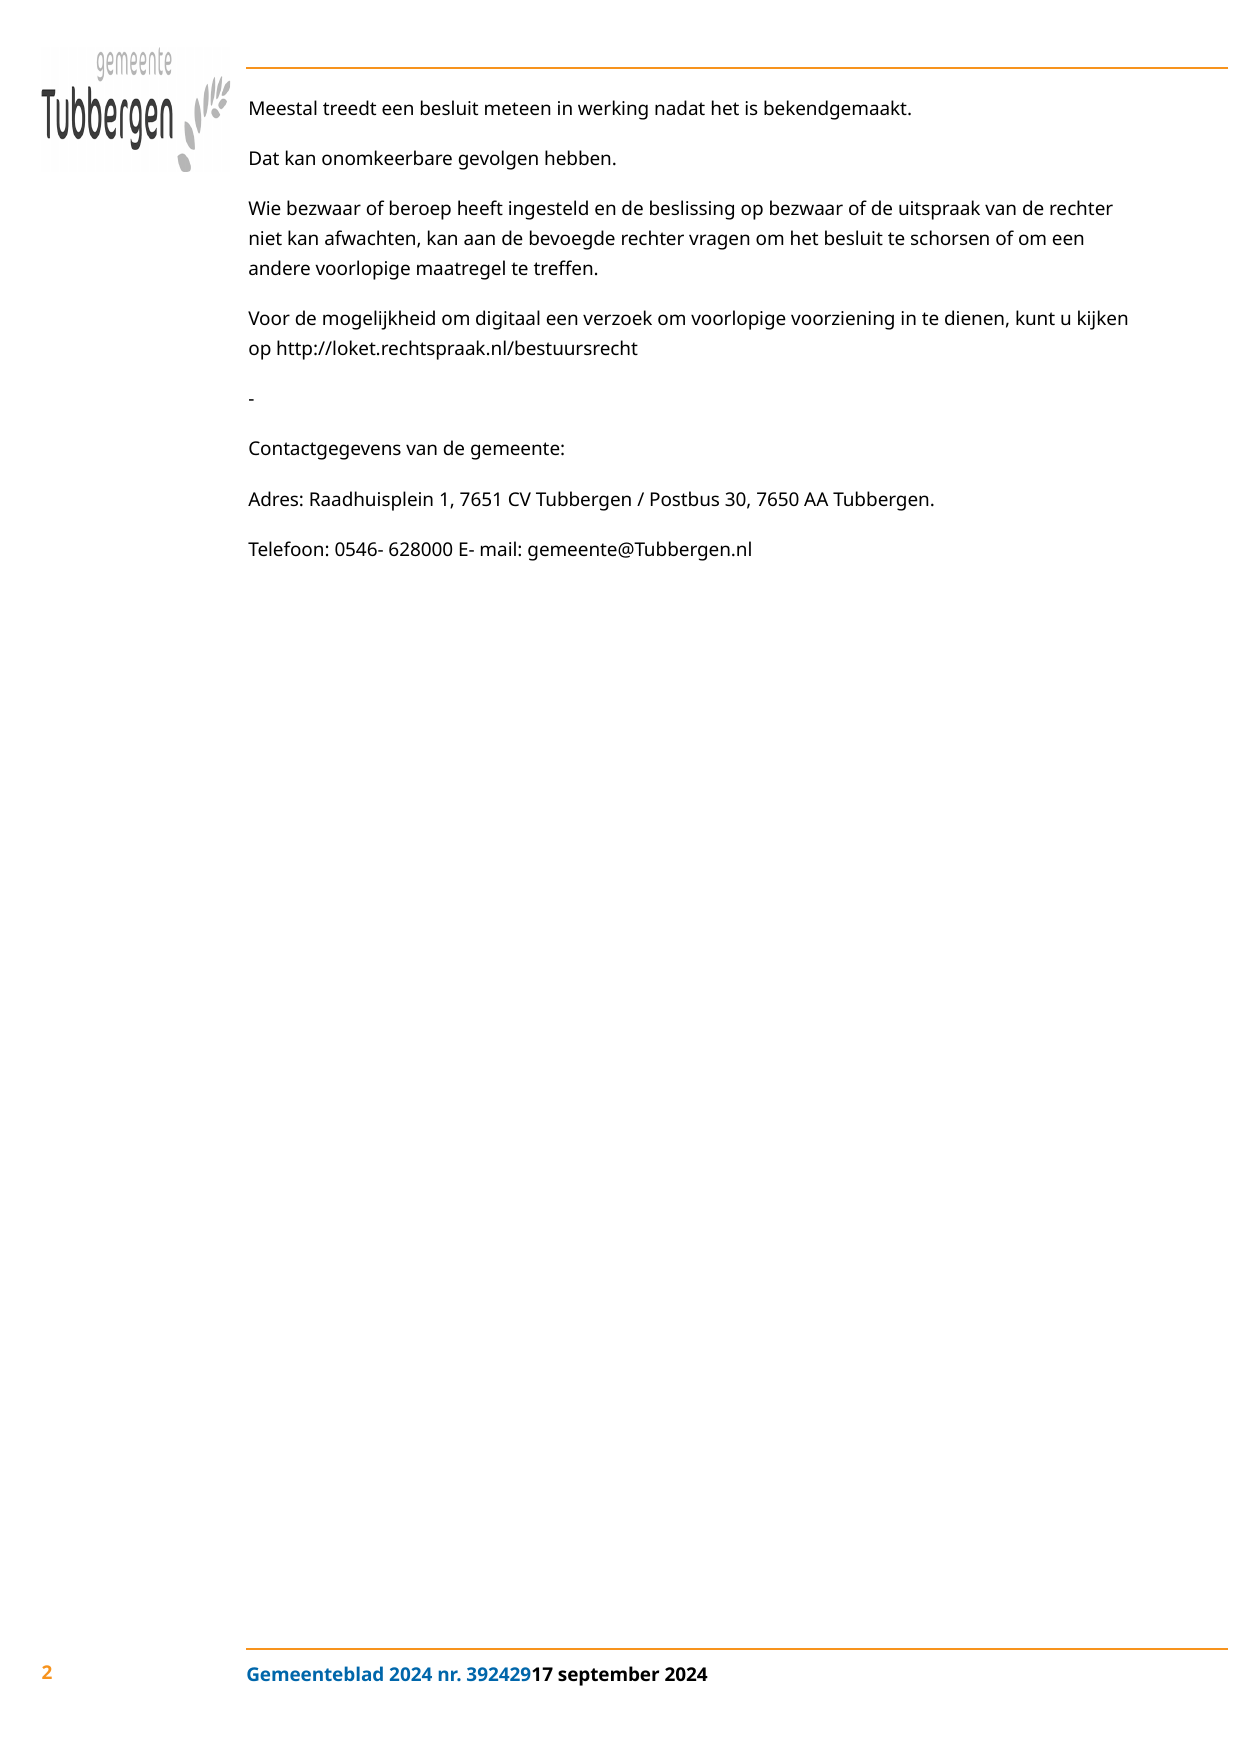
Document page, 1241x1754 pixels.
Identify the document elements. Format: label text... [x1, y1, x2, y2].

picture [41, 47, 231, 172]
text Contactgegevens van de gemeente: [248, 436, 1152, 461]
text Meestal treedt een besluit meteen in werking nadat het is bekendgemaakt. [248, 95, 1152, 121]
text - [248, 385, 1152, 411]
text Adres: Raadhuisplein 1, 7651 CV Tubbergen / Postbus 30, 7650 AA Tubbergen. [248, 486, 1152, 512]
text Telefoon: 0546- 628000 E- mail: gemeente@Tubbergen.nl [248, 536, 1152, 562]
text Dat kan onomkeerbare gevolgen hebben. [248, 145, 1152, 171]
text Wie bezwaar of beroep heeft ingesteld en de beslissing op bezwaar of de uitspraak van de rechter niet kan afwachten, kan aan de bevoegde rechter vragen om het besluit te schorsen of om een andere voorlopige maatregel te treffen. [248, 196, 1152, 281]
text Voor de mogelijkheid om digitaal een verzoek om voorlopige voorziening in te dienen, kunt u kijken op http://loket.rechtspraak.nl/bestuursrecht [248, 305, 1152, 361]
